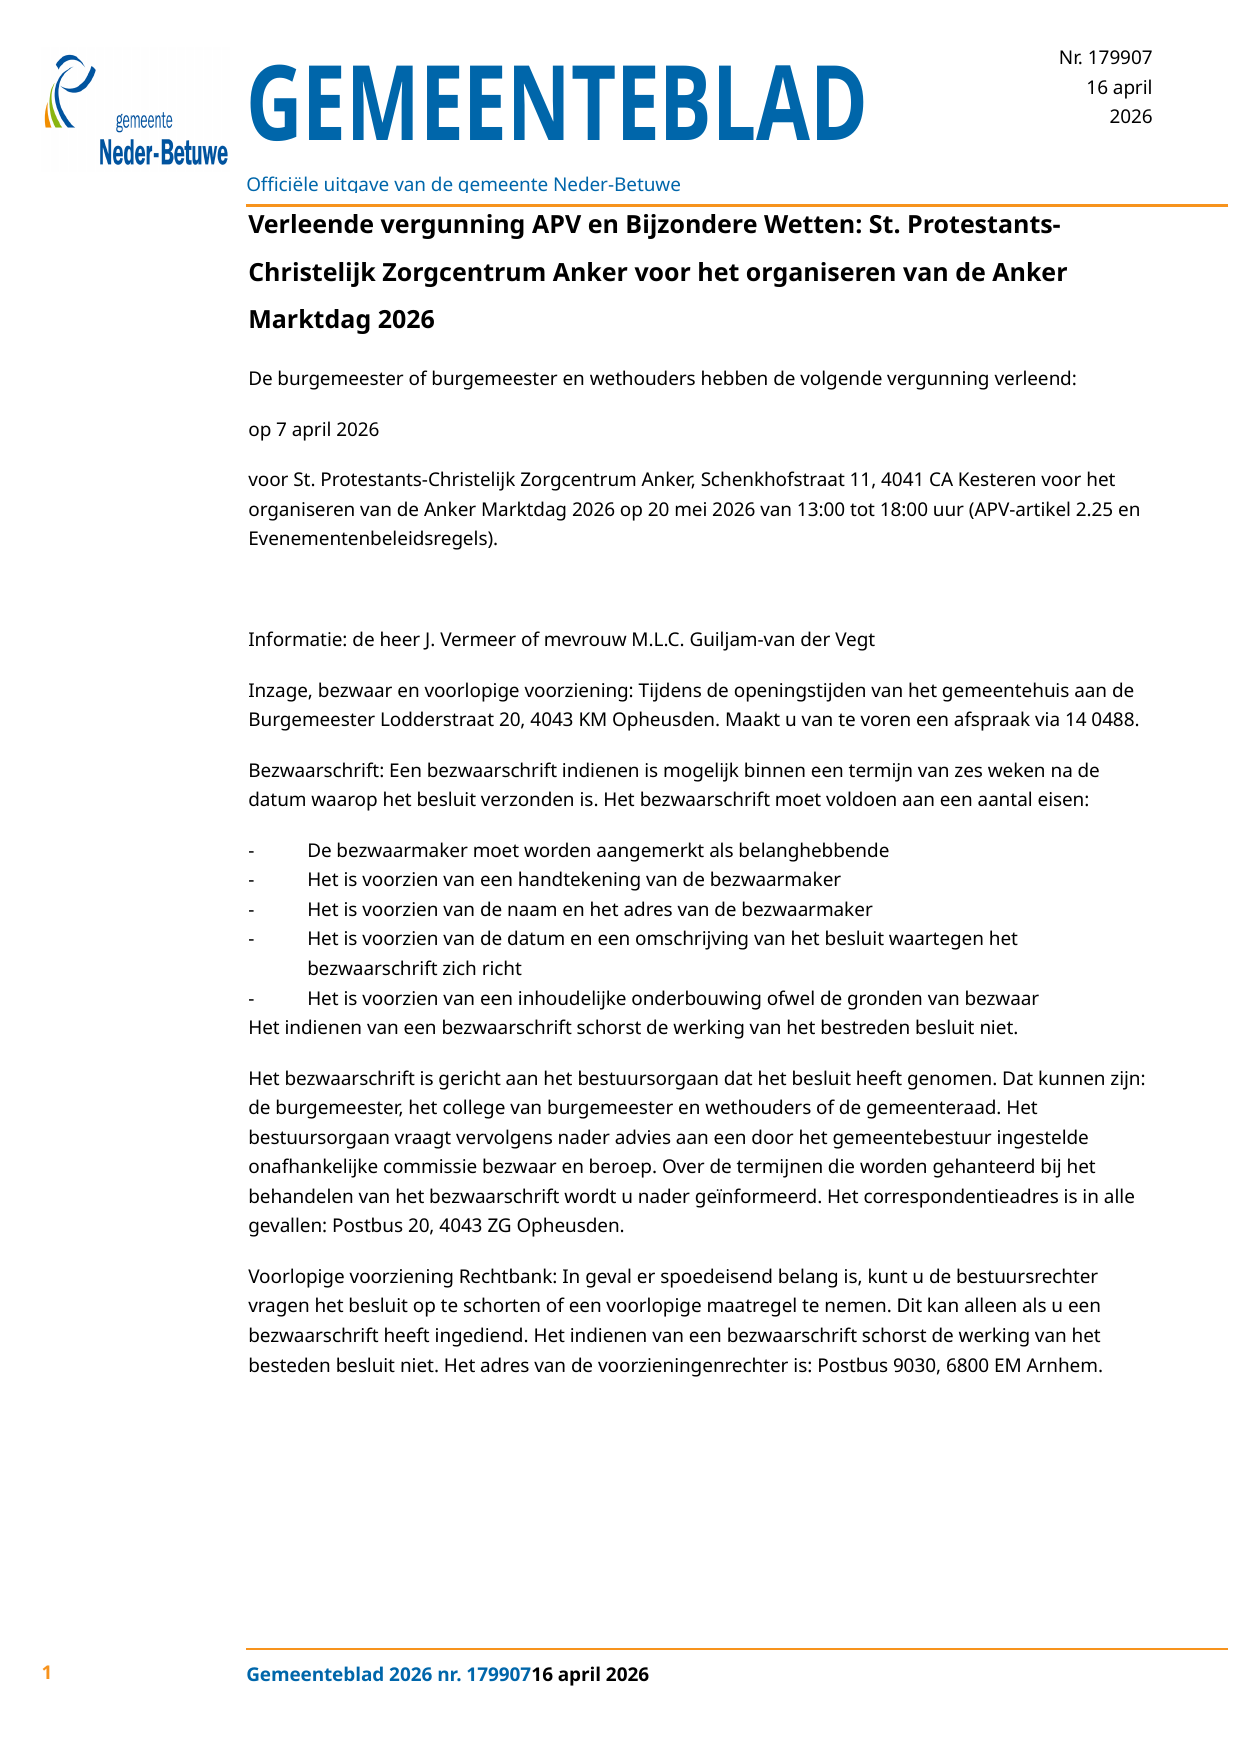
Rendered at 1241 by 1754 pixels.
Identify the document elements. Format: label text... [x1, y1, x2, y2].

text Verleende vergunning APV en Bijzondere Wetten: St. Protestants-Christelijk Zorgcentrum Anker voor het organiseren van de Anker Marktdag 2026 [248, 207, 1152, 336]
list Het is voorzien van een handtekening van de bezwaarmaker [248, 866, 1152, 892]
text Het bezwaarschrift is gericht aan het bestuursorgaan dat het besluit heeft genomen. Dat kunnen zijn: de burgemeester, het college van burgemeester en wethouders of de gemeenteraad. Het bestuursorgaan vraagt vervolgens nader advies aan een door het gemeentebestuur ingestelde onafhankelijke commissie bezwaar en beroep. Over de termijnen die worden gehanteerd bij het behandelen van het bezwaarschrift wordt u nader geïnformeerd. Het correspondentieadres is in alle gevallen: Postbus 20, 4043 ZG Opheusden. [248, 1065, 1152, 1238]
list Het is voorzien van een inhoudelijke onderbouwing ofwel de gronden van bezwaar [248, 985, 1152, 1010]
text Informatie: de heer J. Vermeer of mevrouw M.L.C. Guiljam-van der Vegt [248, 626, 1152, 652]
text op 7 april 2026 [248, 416, 1152, 442]
list Het is voorzien van de naam en het adres van de bezwaarmaker [248, 896, 1152, 922]
list Het is voorzien van de datum en een omschrijving van het besluit waartegen het bezwaarschrift zich richt [248, 926, 1152, 981]
picture [41, 47, 231, 172]
text Bezwaarschrift: Een bezwaarschrift indienen is mogelijk binnen een termijn van zes weken na de datum waarop het besluit verzonden is. Het bezwaarschrift moet voldoen aan een aantal eisen: [248, 757, 1152, 812]
list De bezwaarmaker moet worden aangemerkt als belanghebbende [248, 837, 1152, 862]
text Inzage, bezwaar en voorlopige voorziening: Tijdens de openingstijden van het gemeentehuis aan de Burgemeester Lodderstraat 20, 4043 KM Opheusden. Maakt u van te voren een afspraak via 14 0488. [248, 677, 1152, 732]
text Het indienen van een bezwaarschrift schorst de werking van het bestreden besluit niet. [248, 1014, 1152, 1040]
text Voorlopige voorziening Rechtbank: In geval er spoedeisend belang is, kunt u de bestuursrechter vragen het besluit op te schorten of een voorlopige maatregel te nemen. Dit kan alleen als u een bezwaarschrift heeft ingediend. Het indienen van een bezwaarschrift schorst de werking van het besteden besluit niet. Het adres van de voorzieningenrechter is: Postbus 9030, 6800 EM Arnhem. [248, 1263, 1152, 1377]
text De burgemeester of burgemeester en wethouders hebben de volgende vergunning verleend: [248, 366, 1152, 391]
text voor St. Protestants-Christelijk Zorgcentrum Anker, Schenkhofstraat 11, 4041 CA Kesteren voor het organiseren van de Anker Marktdag 2026 op 20 mei 2026 van 13:00 tot 18:00 uur (APV-artikel 2.25 en Evenementenbeleidsregels). [248, 466, 1152, 551]
